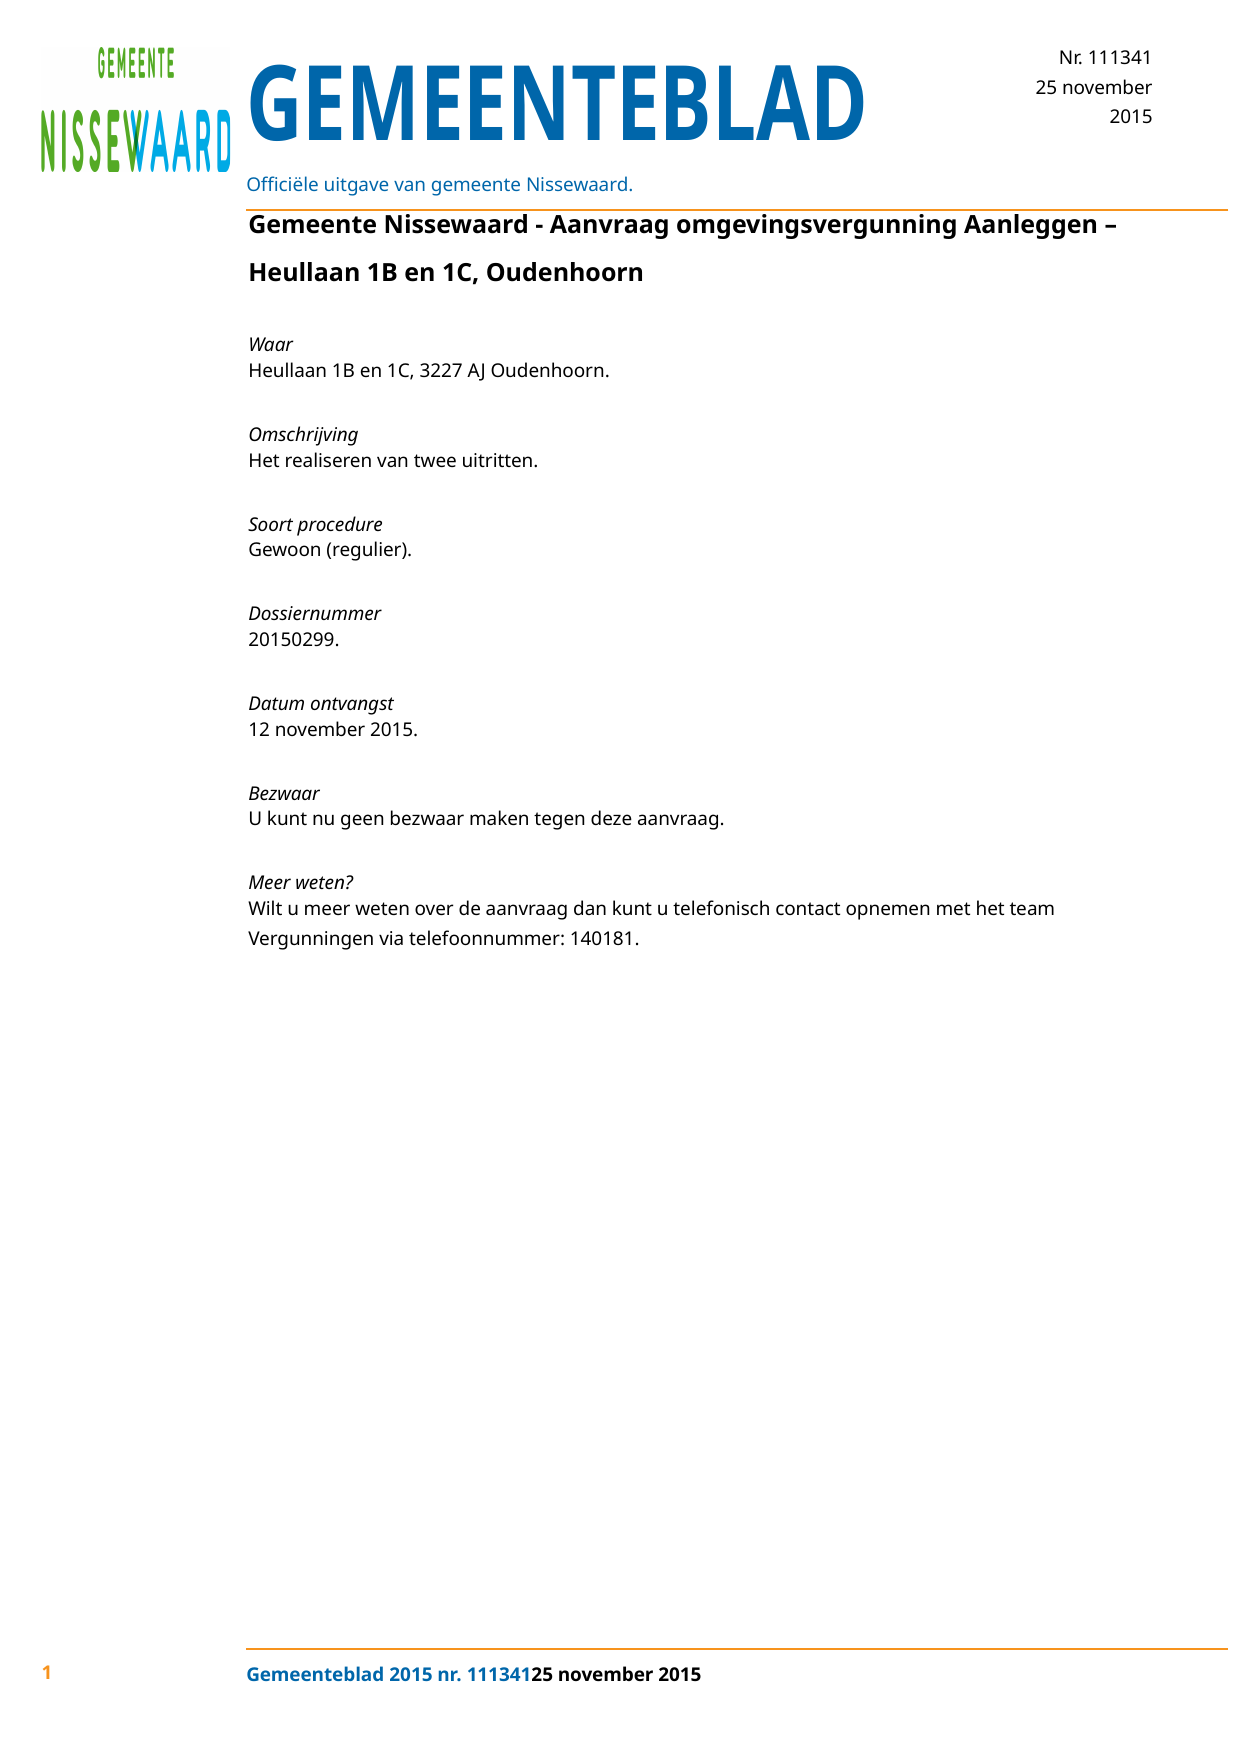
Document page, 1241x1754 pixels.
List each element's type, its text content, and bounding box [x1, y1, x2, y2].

text Omschrijving [248, 421, 1152, 447]
text 20150299. [248, 626, 1152, 652]
text Dossiernummer [248, 601, 1152, 626]
picture [200, 151, 206, 172]
text Bezwaar [248, 780, 1152, 806]
picture [176, 157, 187, 172]
text Wilt u meer weten over de aanvraag dan kunt u telefonisch contact opnemen met het team Vergunningen via telefoonnummer: 140181. [248, 895, 1152, 951]
text Heullaan 1B en 1C, 3227 AJ Oudenhoorn. [248, 357, 1152, 383]
text U kunt nu geen bezwaar maken tegen deze aanvraag. [248, 806, 1152, 831]
picture [201, 122, 206, 138]
text Het realiseren van twee uitritten. [248, 447, 1152, 473]
picture [41, 47, 231, 172]
picture [222, 122, 227, 160]
text Datum ontvangst [248, 690, 1152, 716]
text Gewoon (regulier). [248, 537, 1152, 562]
text Meer weten? [248, 869, 1152, 895]
text 12 november 2015. [248, 716, 1152, 742]
picture [154, 157, 165, 172]
text Waar [248, 331, 1152, 357]
text Soort procedure [248, 511, 1152, 537]
text Gemeente Nissewaard - Aanvraag omgevingsvergunning Aanleggen – Heullaan 1B en 1C, Oudenhoorn [248, 211, 1152, 288]
